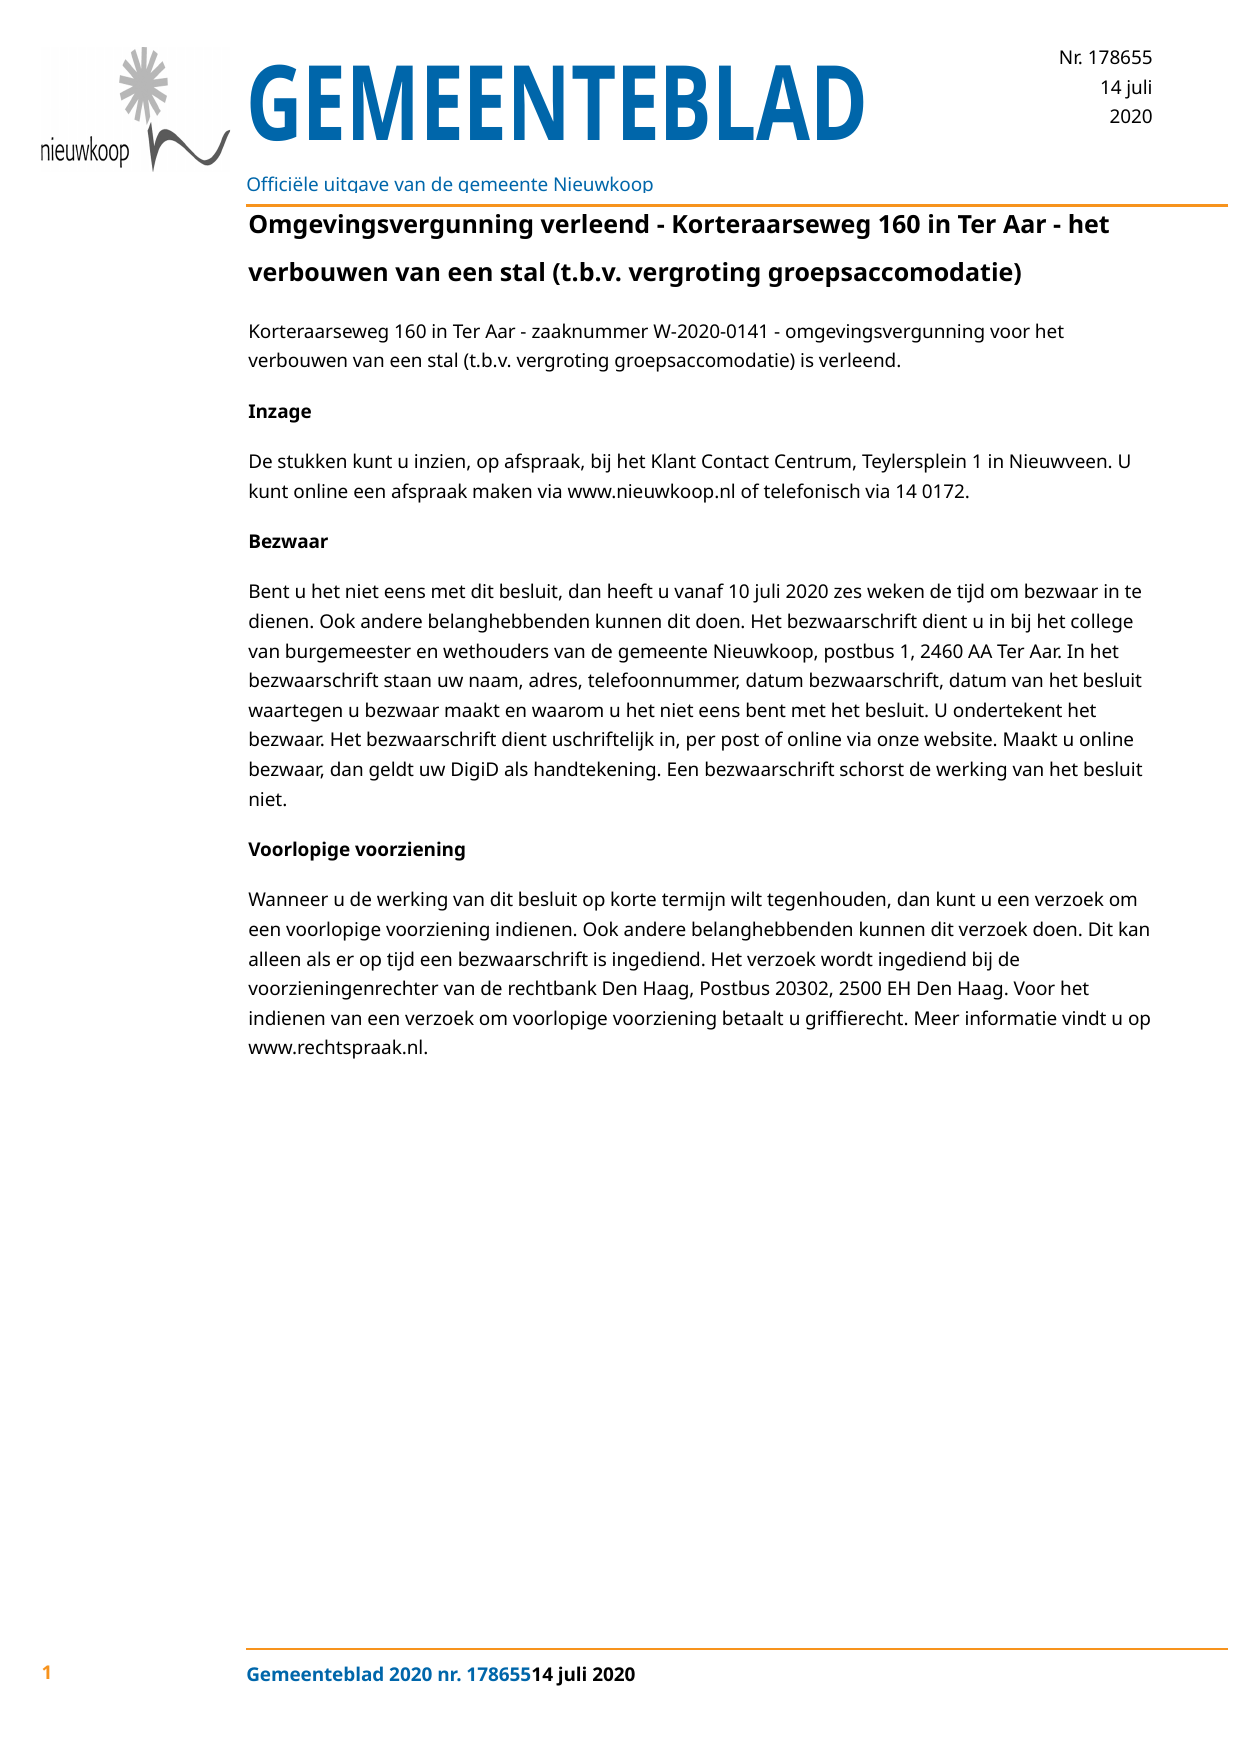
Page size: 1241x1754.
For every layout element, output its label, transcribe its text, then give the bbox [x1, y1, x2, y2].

text Inzage [248, 398, 1152, 424]
text Bent u het niet eens met dit besluit, dan heeft u vanaf 10 juli 2020 zes weken de tijd om bezwaar in te dienen. Ook andere belanghebbenden kunnen dit doen. Het bezwaarschrift dient u in bij het college van burgemeester en wethouders van de gemeente Nieuwkoop, postbus 1, 2460 AA Ter Aar. In het bezwaarschrift staan uw naam, adres, telefoonnummer, datum bezwaarschrift, datum van het besluit waartegen u bezwaar maakt en waarom u het niet eens bent met het besluit. U ondertekent het bezwaar. Het bezwaarschrift dient uschriftelijk in, per post of online via onze website. Maakt u online bezwaar, dan geldt uw DigiD als handtekening. Een bezwaarschrift schorst de werking van het besluit niet. [248, 579, 1152, 812]
text De stukken kunt u inzien, op afspraak, bij het Klant Contact Centrum, Teylersplein 1 in Nieuwveen. U kunt online een afspraak maken via www.nieuwkoop.nl of telefonisch via 14 0172. [248, 448, 1152, 504]
text Voorlopige voorziening [248, 836, 1152, 862]
text Korteraarseweg 160 in Ter Aar - zaaknummer W-2020-0141 - omgevingsvergunning voor het verbouwen van een stal (t.b.v. vergroting groepsaccomodatie) is verleend. [248, 318, 1152, 373]
picture [41, 47, 231, 172]
text Bezwaar [248, 528, 1152, 554]
text Wanneer u de werking van dit besluit op korte termijn wilt tegenhouden, dan kunt u een verzoek om een voorlopige voorziening indienen. Ook andere belanghebbenden kunnen dit verzoek doen. Dit kan alleen als er op tijd een bezwaarschrift is ingediend. Het verzoek wordt ingediend bij de voorzieningenrechter van de rechtbank Den Haag, Postbus 20302, 2500 EH Den Haag. Voor het indienen van een verzoek om voorlopige voorziening betaalt u griffierecht. Meer informatie vindt u op www.rechtspraak.nl. [248, 887, 1152, 1060]
text Omgevingsvergunning verleend - Korteraarseweg 160 in Ter Aar - het verbouwen van een stal (t.b.v. vergroting groepsaccomodatie) [248, 207, 1152, 288]
